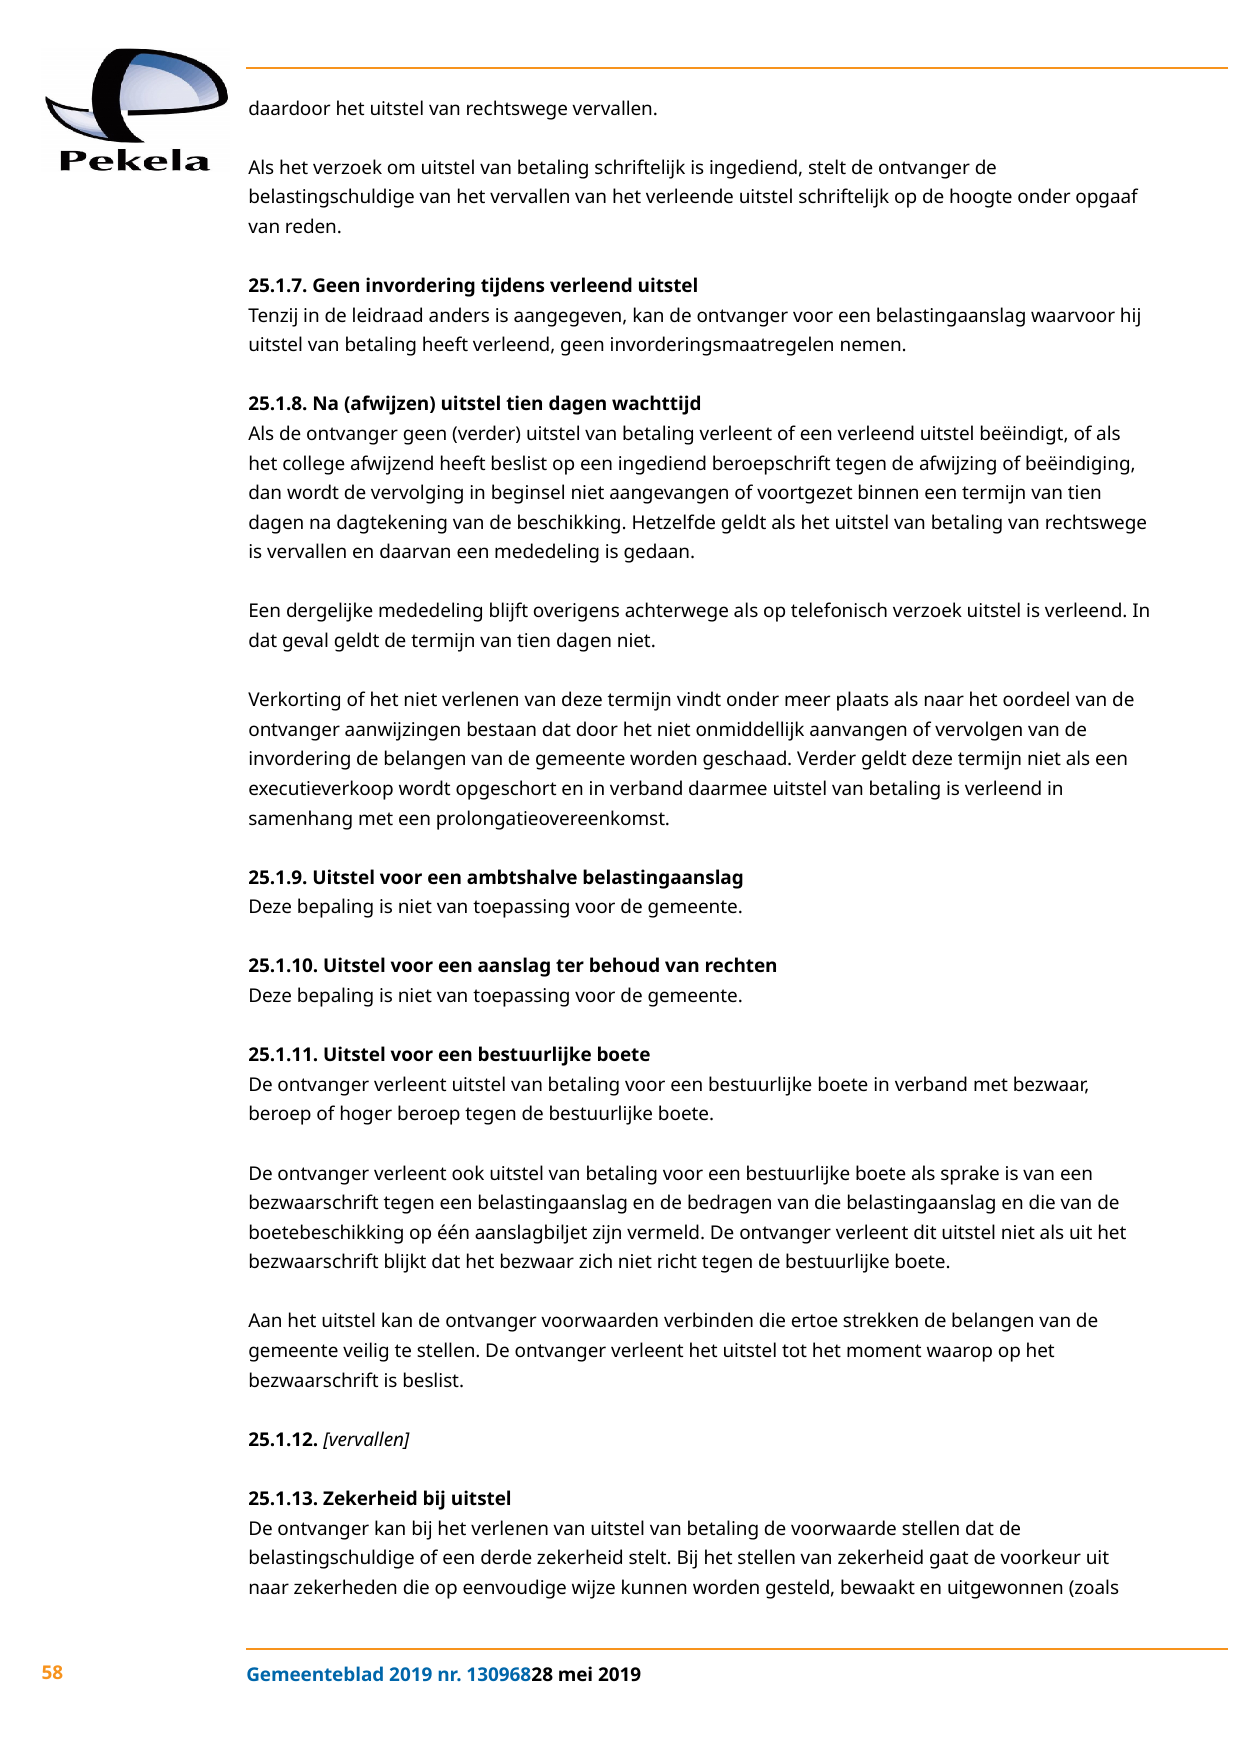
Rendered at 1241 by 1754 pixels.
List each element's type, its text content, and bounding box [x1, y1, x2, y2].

text 25.1.13. Zekerheid bij uitstel [248, 1485, 1152, 1511]
text 25.1.10. Uitstel voor een aanslag ter behoud van rechten [248, 953, 1152, 978]
text Als het verzoek om uitstel van betaling schriftelijk is ingediend, stelt de ontvanger de belastingschuldige van het vervallen van het verleende uitstel schriftelijk op de hoogte onder opgaaf van reden. [248, 154, 1152, 239]
text 25.1.9. Uitstel voor een ambtshalve belastingaanslag [248, 864, 1152, 890]
text Verkorting of het niet verlenen van deze termijn vindt onder meer plaats als naar het oordeel van de ontvanger aanwijzingen bestaan dat door het niet onmiddellijk aanvangen of vervolgen van de invordering de belangen van de gemeente worden geschaad. Verder geldt deze termijn niet als een executieverkoop wordt opgeschort en in verband daarmee uitstel van betaling is verleend in samenhang met een prolongatieovereenkomst. [248, 686, 1152, 831]
text Als de ontvanger geen (verder) uitstel van betaling verleent of een verleend uitstel beëindigt, of als het college afwijzend heeft beslist op een ingediend beroepschrift tegen de afwijzing of beëindiging, dan wordt de vervolging in beginsel niet aangevangen of voortgezet binnen een termijn van tien dagen na dagtekening van de beschikking. Hetzelfde geldt als het uitstel van betaling van rechtswege is vervallen en daarvan een mededeling is gedaan. [248, 420, 1152, 564]
text Aan het uitstel kan de ontvanger voorwaarden verbinden die ertoe strekken de belangen van de gemeente veilig te stellen. De ontvanger verleent het uitstel tot het moment waarop op het bezwaarschrift is beslist. [248, 1308, 1152, 1393]
picture [41, 47, 231, 172]
text De ontvanger kan bij het verlenen van uitstel van betaling de voorwaarde stellen dat de belastingschuldige of een derde zekerheid stelt. Bij het stellen van zekerheid gaat de voorkeur uit naar zekerheden die op eenvoudige wijze kunnen worden gesteld, bewaakt en uitgewonnen (zoals [248, 1515, 1152, 1600]
text daardoor het uitstel van rechtswege vervallen. [248, 95, 1152, 121]
text 25.1.11. Uitstel voor een bestuurlijke boete [248, 1041, 1152, 1067]
text 25.1.7. Geen invordering tijdens verleend uitstel [248, 272, 1152, 298]
text De ontvanger verleent ook uitstel van betaling voor een bestuurlijke boete als sprake is van een bezwaarschrift tegen een belastingaanslag en de bedragen van die belastingaanslag en die van de boetebeschikking op één aanslagbiljet zijn vermeld. De ontvanger verleent dit uitstel niet als uit het bezwaarschrift blijkt dat het bezwaar zich niet richt tegen de bestuurlijke boete. [248, 1160, 1152, 1274]
text De ontvanger verleent uitstel van betaling voor een bestuurlijke boete in verband met bezwaar, beroep of hoger beroep tegen de bestuurlijke boete. [248, 1071, 1152, 1126]
text 25.1.12. [vervallen] [248, 1426, 1152, 1452]
text 25.1.8. Na (afwijzen) uitstel tien dagen wachttijd [248, 391, 1152, 416]
text Deze bepaling is niet van toepassing voor de gemeente. [248, 893, 1152, 919]
text Deze bepaling is niet van toepassing voor de gemeente. [248, 982, 1152, 1008]
text Tenzij in de leidraad anders is aangegeven, kan de ontvanger voor een belastingaanslag waarvoor hij uitstel van betaling heeft verleend, geen invorderingsmaatregelen nemen. [248, 302, 1152, 357]
text Een dergelijke mededeling blijft overigens achterwege als op telefonisch verzoek uitstel is verleend. In dat geval geldt de termijn van tien dagen niet. [248, 598, 1152, 653]
